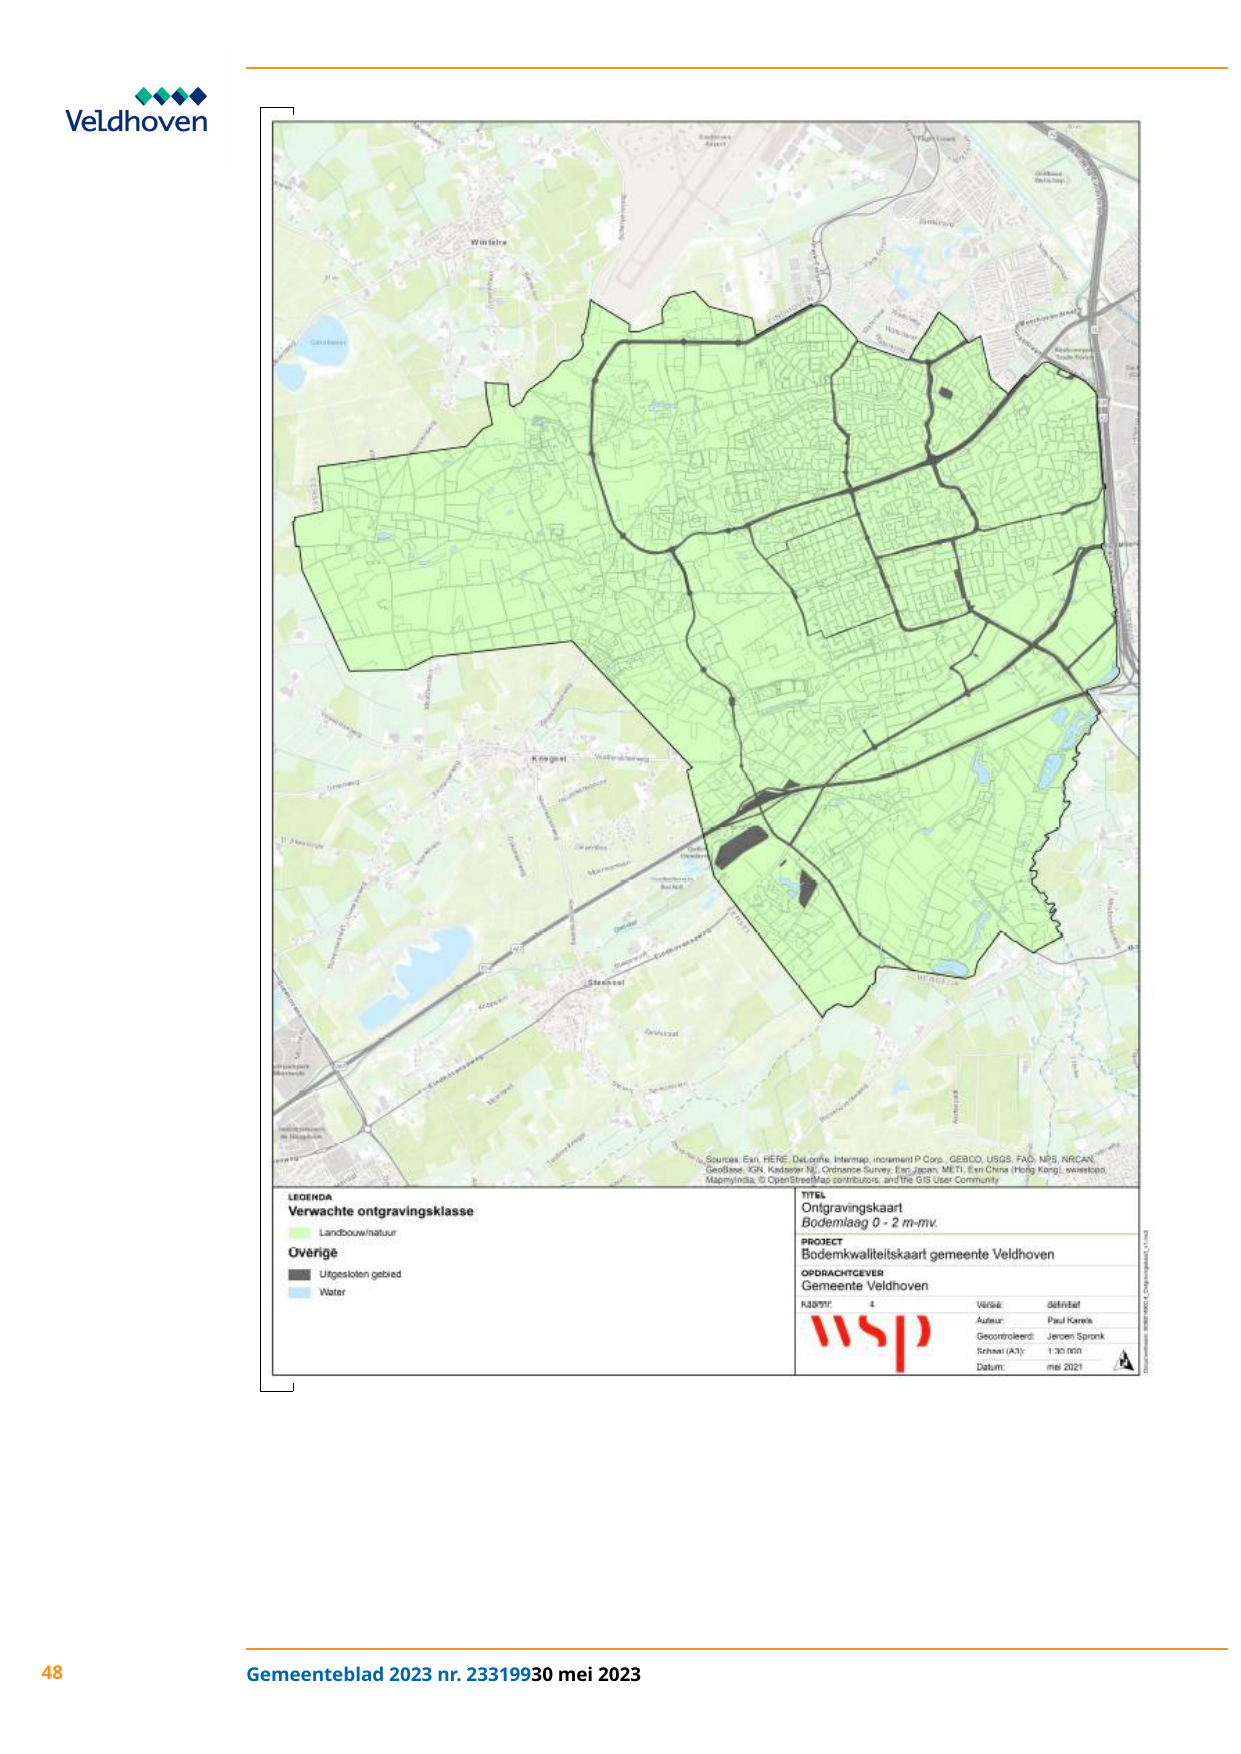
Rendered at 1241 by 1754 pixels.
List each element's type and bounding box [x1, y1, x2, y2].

picture [41, 47, 231, 172]
picture [268, 115, 1155, 1383]
